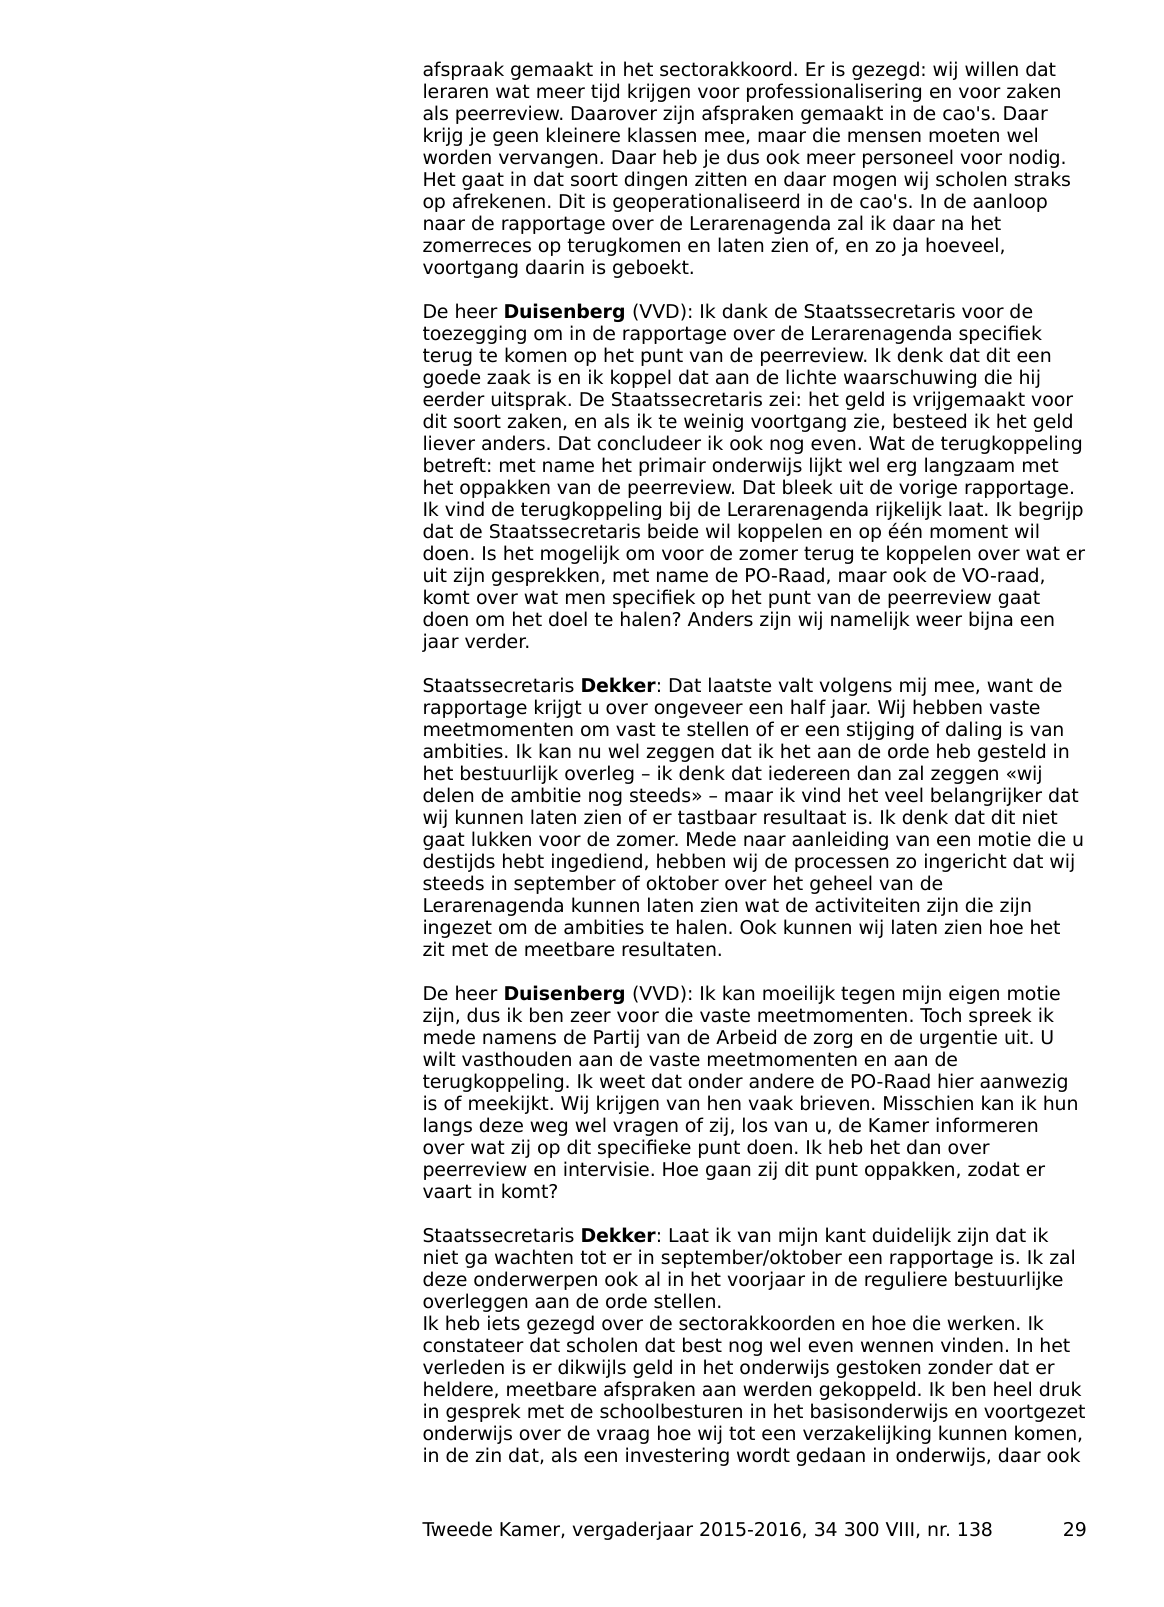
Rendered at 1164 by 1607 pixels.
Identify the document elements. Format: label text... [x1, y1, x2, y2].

text De heer Duisenberg (VVD): Ik kan moeilijk tegen mijn eigen motie zijn, dus ik ben zeer voor die vaste meetmomenten. Toch spreek ik mede namens de Partij van de Arbeid de zorg en de urgentie uit. U wilt vasthouden aan de vaste meetmomenten en aan de terugkoppeling. Ik weet dat onder andere de PO-Raad hier aanwezig is of meekijkt. Wij krijgen van hen vaak brieven. Misschien kan ik hun langs deze weg wel vragen of zij, los van u, de Kamer informeren over wat zij op dit specifieke punt doen. Ik heb het dan over peerreview en intervisie. Hoe gaan zij dit punt oppakken, zodat er vaart in komt? [422, 983, 1087, 1203]
text De heer Duisenberg (VVD): Ik dank de Staatssecretaris voor de toezegging om in de rapportage over de Lerarenagenda specifiek terug te komen op het punt van de peerreview. Ik denk dat dit een goede zaak is en ik koppel dat aan de lichte waarschuwing die hij eerder uitsprak. De Staatssecretaris zei: het geld is vrijgemaakt voor dit soort zaken, en als ik te weinig voortgang zie, besteed ik het geld liever anders. Dat concludeer ik ook nog even. Wat de terugkoppeling betreft: met name het primair onderwijs lijkt wel erg langzaam met het oppakken van de peerreview. Dat bleek uit de vorige rapportage. Ik vind de terugkoppeling bij de Lerarenagenda rijkelijk laat. Ik begrijp dat de Staatssecretaris beide wil koppelen en op één moment wil doen. Is het mogelijk om voor de zomer terug te koppelen over wat er uit zijn gesprekken, met name de PO-Raad, maar ook de VO-raad, komt over wat men specifiek op het punt van de peerreview gaat doen om het doel te halen? Anders zijn wij namelijk weer bijna een jaar verder. [422, 301, 1087, 653]
text Ik heb iets gezegd over de sectorakkoorden en hoe die werken. Ik constateer dat scholen dat best nog wel even wennen vinden. In het verleden is er dikwijls geld in het onderwijs gestoken zonder dat er heldere, meetbare afspraken aan werden gekoppeld. Ik ben heel druk in gesprek met de schoolbesturen in het basisonderwijs en voortgezet onderwijs over de vraag hoe wij tot een verzakelijking kunnen komen, in de zin dat, als een investering wordt gedaan in onderwijs, daar ook [422, 1313, 1087, 1467]
text Staatssecretaris Dekker: Dat laatste valt volgens mij mee, want de rapportage krijgt u over ongeveer een half jaar. Wij hebben vaste meetmomenten om vast te stellen of er een stijging of daling is van ambities. Ik kan nu wel zeggen dat ik het aan de orde heb gesteld in het bestuurlijk overleg – ik denk dat iedereen dan zal zeggen «wij delen de ambitie nog steeds» – maar ik vind het veel belangrijker dat wij kunnen laten zien of er tastbaar resultaat is. Ik denk dat dit niet gaat lukken voor de zomer. Mede naar aanleiding van een motie die u destijds hebt ingediend, hebben wij de processen zo ingericht dat wij steeds in september of oktober over het geheel van de Lerarenagenda kunnen laten zien wat de activiteiten zijn die zijn ingezet om de ambities te halen. Ook kunnen wij laten zien hoe het zit met de meetbare resultaten. [422, 675, 1087, 961]
text Staatssecretaris Dekker: Laat ik van mijn kant duidelijk zijn dat ik niet ga wachten tot er in september/oktober een rapportage is. Ik zal deze onderwerpen ook al in het voorjaar in de reguliere bestuurlijke overleggen aan de orde stellen. [422, 1225, 1087, 1313]
text afspraak gemaakt in het sectorakkoord. Er is gezegd: wij willen dat leraren wat meer tijd krijgen voor professionalisering en voor zaken als peerreview. Daarover zijn afspraken gemaakt in de cao's. Daar krijg je geen kleinere klassen mee, maar die mensen moeten wel worden vervangen. Daar heb je dus ook meer personeel voor nodig. Het gaat in dat soort dingen zitten en daar mogen wij scholen straks op afrekenen. Dit is geoperationaliseerd in de cao's. In de aanloop naar de rapportage over de Lerarenagenda zal ik daar na het zomerreces op terugkomen en laten zien of, en zo ja hoeveel, voortgang daarin is geboekt. [422, 59, 1087, 279]
